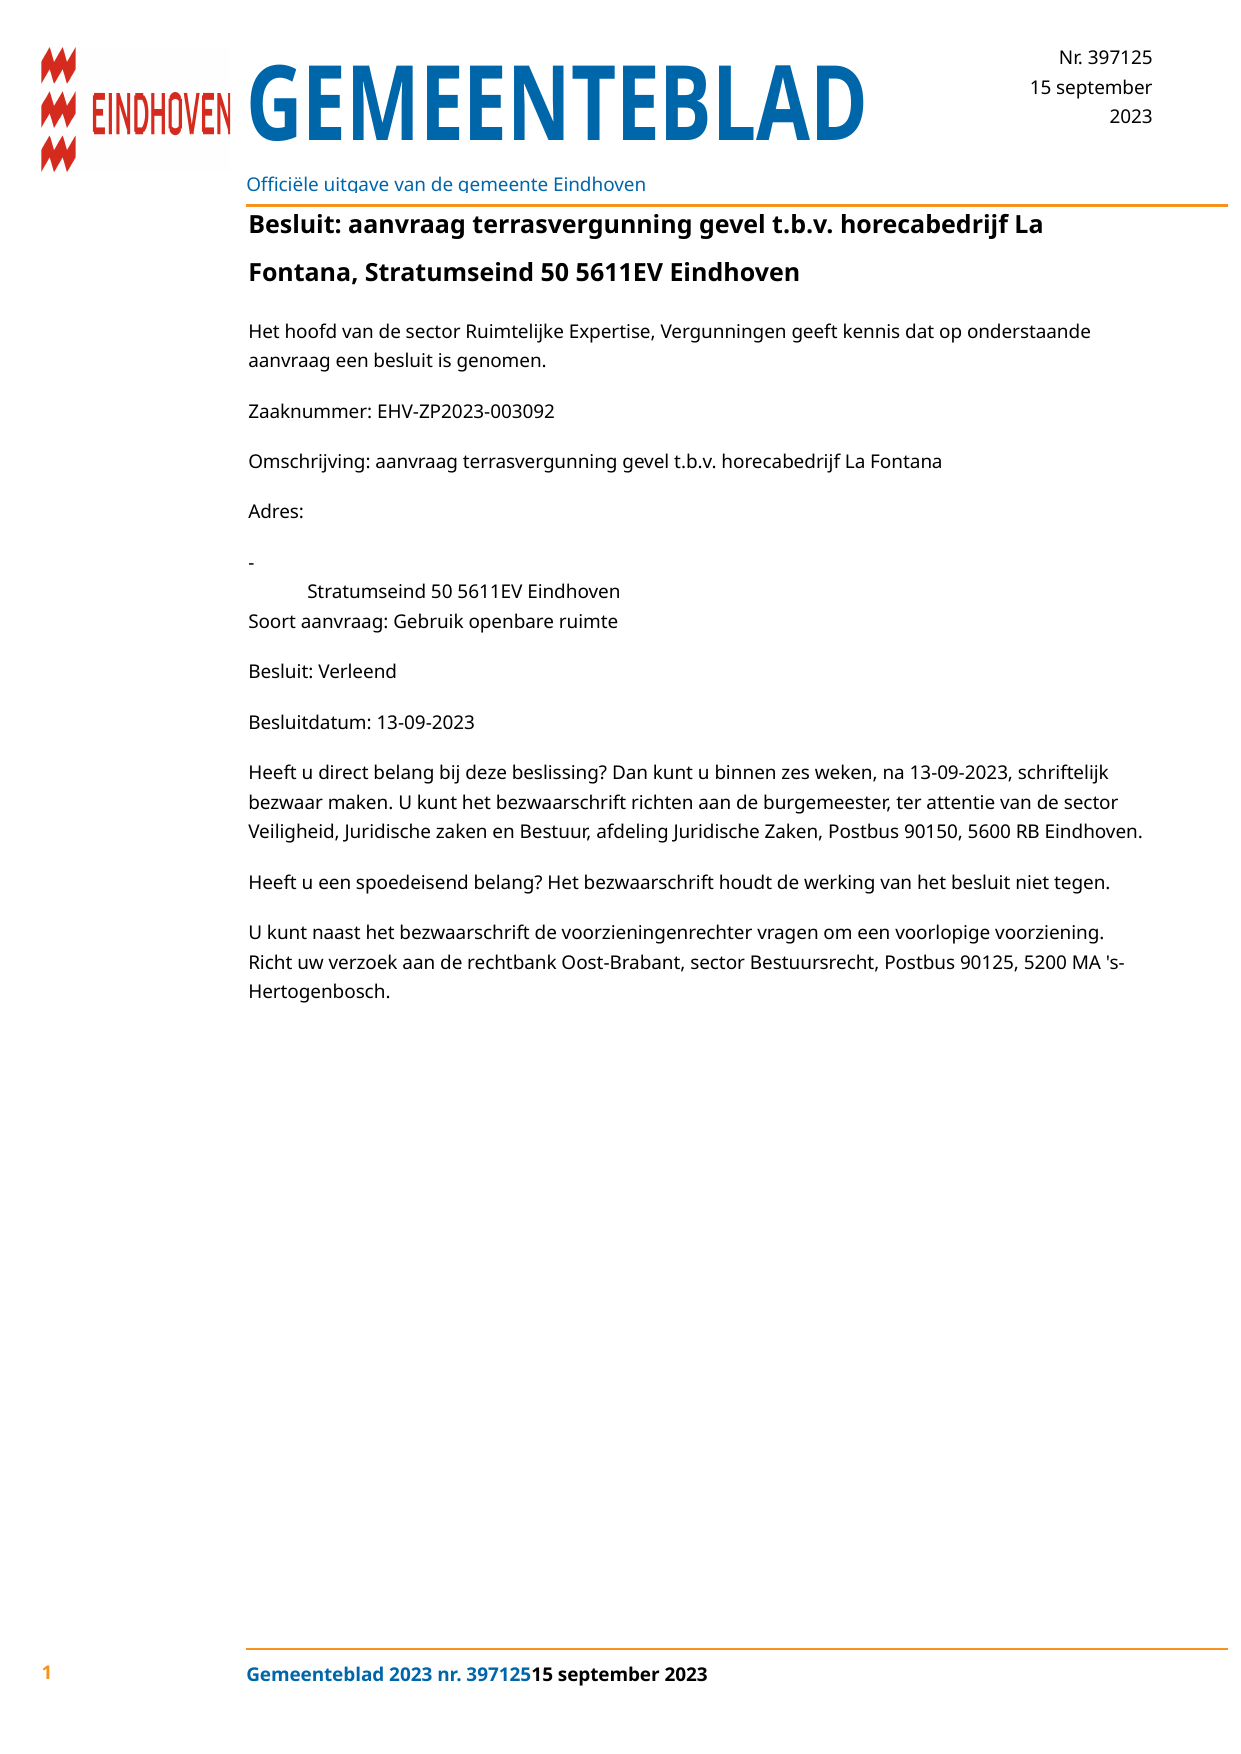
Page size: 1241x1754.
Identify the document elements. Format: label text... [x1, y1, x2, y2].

picture [41, 47, 231, 172]
text Soort aanvraag: Gebruik openbare ruimte [248, 608, 1152, 634]
text Omschrijving: aanvraag terrasvergunning gevel t.b.v. horecabedrijf La Fontana [248, 448, 1152, 474]
text U kunt naast het bezwaarschrift de voorzieningenrechter vragen om een voorlopige voorziening. Richt uw verzoek aan de rechtbank Oost-Brabant, sector Bestuursrecht, Postbus 90125, 5200 MA 's-Hertogenbosch. [248, 919, 1152, 1004]
text Adres: [248, 499, 1152, 524]
text Heeft u direct belang bij deze beslissing? Dan kunt u binnen zes weken, na 13-09-2023, schriftelijk bezwaar maken. U kunt het bezwaarschrift richten aan de burgemeester, ter attentie van de sector Veiligheid, Juridische zaken en Bestuur, afdeling Juridische Zaken, Postbus 90150, 5600 RB Eindhoven. [248, 759, 1152, 844]
text Het hoofd van de sector Ruimtelijke Expertise, Vergunningen geeft kennis dat op onderstaande aanvraag een besluit is genomen. [248, 318, 1152, 373]
text Zaaknummer: EHV-ZP2023-003092 [248, 398, 1152, 424]
list Stratumseind 50 5611EV Eindhoven [248, 579, 1152, 604]
text Besluit: Verleend [248, 659, 1152, 684]
text Besluitdatum: 13-09-2023 [248, 709, 1152, 735]
text Besluit: aanvraag terrasvergunning gevel t.b.v. horecabedrijf La Fontana, Stratumseind 50 5611EV Eindhoven [248, 207, 1152, 288]
text Heeft u een spoedeisend belang? Het bezwaarschrift houdt de werking van het besluit niet tegen. [248, 869, 1152, 895]
